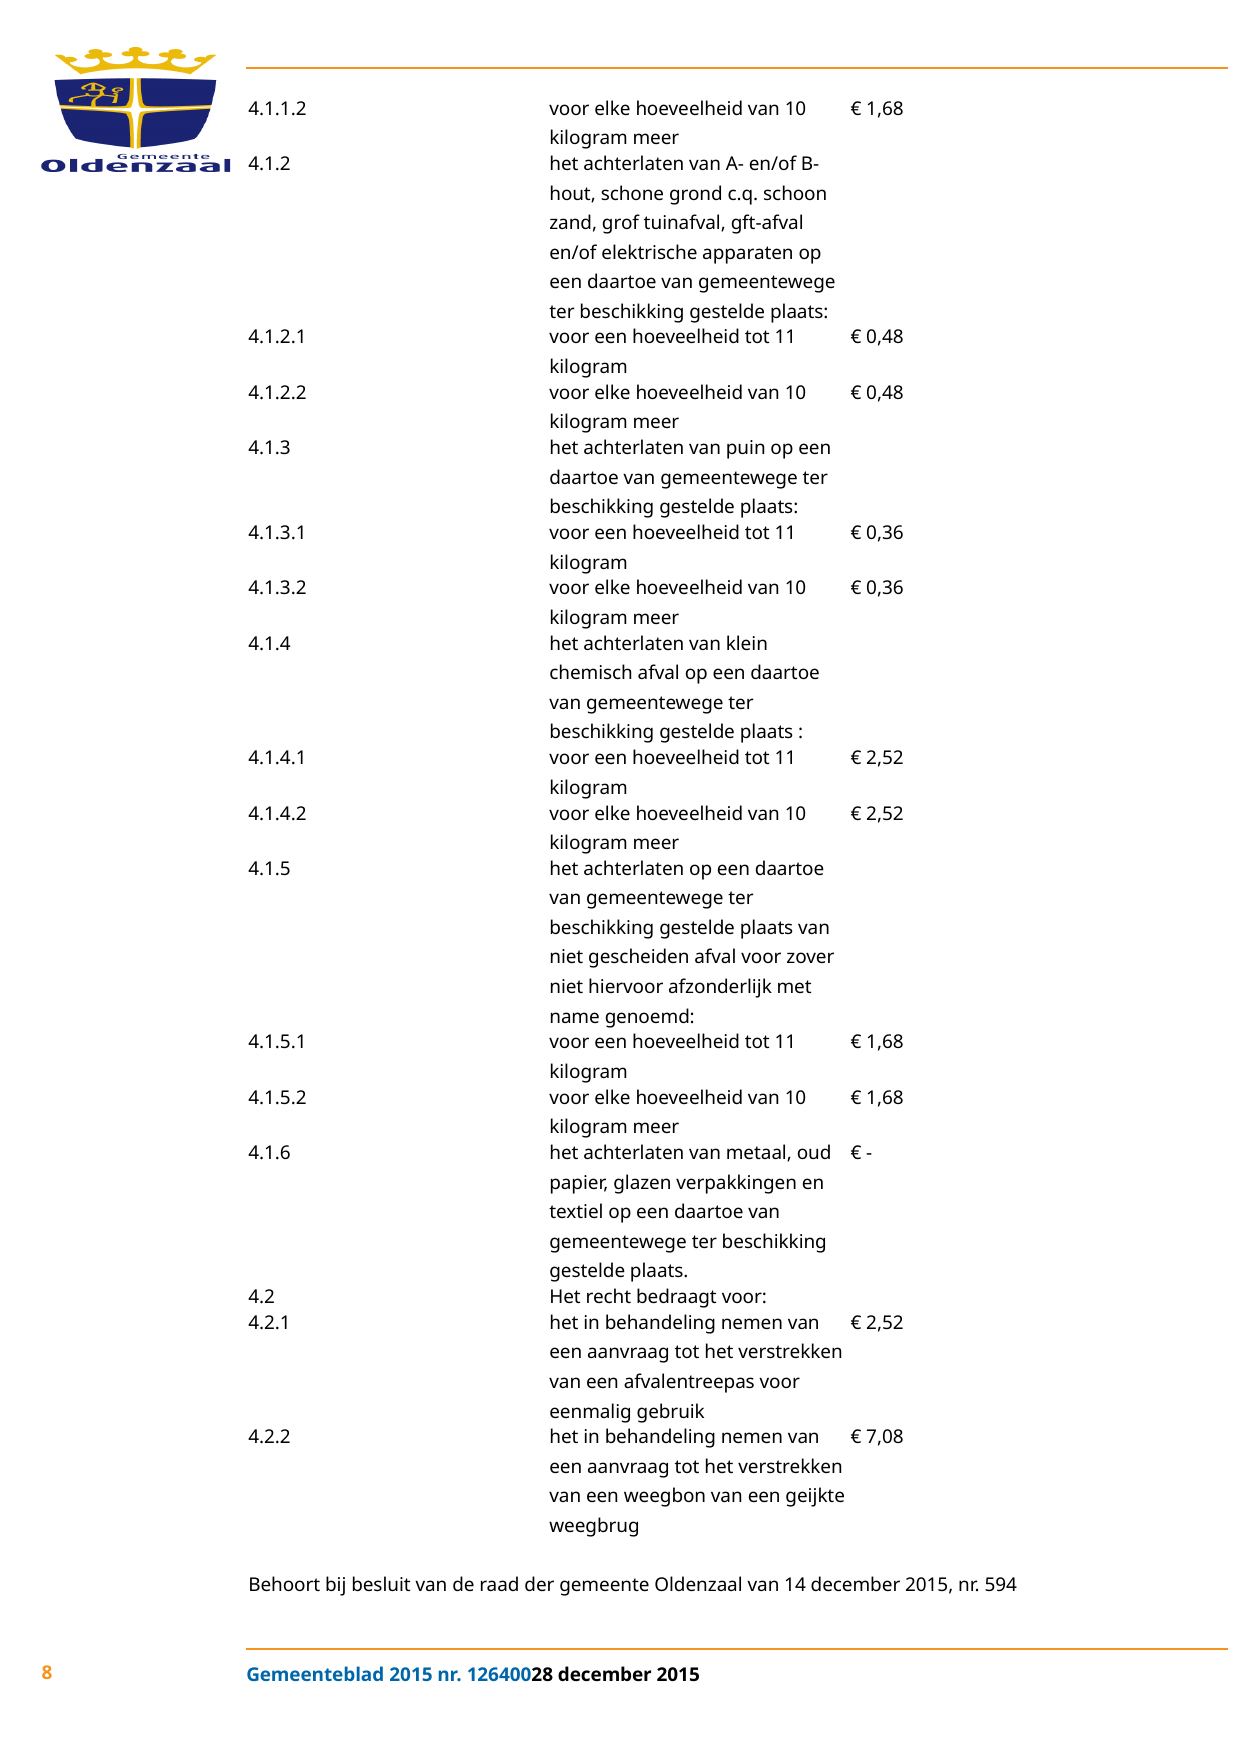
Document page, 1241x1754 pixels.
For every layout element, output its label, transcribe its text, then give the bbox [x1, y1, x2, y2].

picture [41, 47, 231, 172]
table_cell € 7,08 [850, 1424, 1152, 1538]
table_cell 4.2.2 [248, 1424, 549, 1538]
table_cell 4.1.3 [248, 434, 549, 519]
table_cell 4.1.3.1 [248, 519, 549, 574]
table_cell voor een hoeveelheid tot 11 kilogram [549, 324, 850, 379]
table_cell 4.2 [248, 1283, 549, 1309]
table_cell [850, 1283, 1152, 1309]
table_cell € 0,48 [850, 379, 1152, 434]
table_cell 4.2.1 [248, 1309, 549, 1423]
table_cell 4.1.4.1 [248, 744, 549, 800]
table_cell € - [850, 1139, 1152, 1283]
table_cell [850, 434, 1152, 519]
table_cell voor elke hoeveelheid van 10 kilogram meer [549, 379, 850, 434]
table_cell het in behandeling nemen van een aanvraag tot het verstrekken van een afvalentreepas voor eenmalig gebruik [549, 1309, 850, 1423]
table_cell 4.1.5.1 [248, 1029, 549, 1084]
table_cell 4.1.5.2 [248, 1084, 549, 1139]
table_cell 4.1.5 [248, 855, 549, 1029]
table_cell het achterlaten van puin op een daartoe van gemeentewege ter beschikking gestelde plaats: [549, 434, 850, 519]
text Behoort bij besluit van de raad der gemeente Oldenzaal van 14 december 2015, nr. 594 [248, 1571, 1152, 1597]
table_cell voor elke hoeveelheid van 10 kilogram meer [549, 800, 850, 855]
table_cell € 0,48 [850, 324, 1152, 379]
table_cell 4.1.2.2 [248, 379, 549, 434]
table_cell € 1,68 [850, 1084, 1152, 1139]
table_cell [850, 630, 1152, 744]
table_cell 4.1.1.2 [248, 95, 549, 150]
table_cell voor een hoeveelheid tot 11 kilogram [549, 744, 850, 800]
table_cell het achterlaten op een daartoe van gemeentewege ter beschikking gestelde plaats van niet gescheiden afval voor zover niet hiervoor afzonderlijk met name genoemd: [549, 855, 850, 1029]
table_cell € 2,52 [850, 1309, 1152, 1423]
table_cell voor elke hoeveelheid van 10 kilogram meer [549, 575, 850, 630]
table_cell € 1,68 [850, 95, 1152, 150]
table_cell 4.1.2 [248, 150, 549, 324]
table_cell het achterlaten van klein chemisch afval op een daartoe van gemeentewege ter beschikking gestelde plaats : [549, 630, 850, 744]
table_cell voor elke hoeveelheid van 10 kilogram meer [549, 95, 850, 150]
table_cell voor elke hoeveelheid van 10 kilogram meer [549, 1084, 850, 1139]
table_cell het achterlaten van A- en/of B-hout, schone grond c.q. schoon zand, grof tuinafval, gft-afval en/of elektrische apparaten op een daartoe van gemeentewege ter beschikking gestelde plaats: [549, 150, 850, 324]
table_cell 4.1.6 [248, 1139, 549, 1283]
table_cell € 0,36 [850, 575, 1152, 630]
table_cell € 0,36 [850, 519, 1152, 574]
table_cell [850, 150, 1152, 324]
table_cell € 1,68 [850, 1029, 1152, 1084]
table_cell voor een hoeveelheid tot 11 kilogram [549, 519, 850, 574]
table_cell 4.1.2.1 [248, 324, 549, 379]
table_cell 4.1.3.2 [248, 575, 549, 630]
table_cell € 2,52 [850, 800, 1152, 855]
table_cell € 2,52 [850, 744, 1152, 800]
table_cell het in behandeling nemen van een aanvraag tot het verstrekken van een weegbon van een geijkte weegbrug [549, 1424, 850, 1538]
table_cell 4.1.4.2 [248, 800, 549, 855]
table_cell 4.1.4 [248, 630, 549, 744]
table_cell voor een hoeveelheid tot 11 kilogram [549, 1029, 850, 1084]
table_cell het achterlaten van metaal, oud papier, glazen verpakkingen en textiel op een daartoe van gemeentewege ter beschikking gestelde plaats. [549, 1139, 850, 1283]
table_cell [850, 855, 1152, 1029]
table_cell Het recht bedraagt voor: [549, 1283, 850, 1309]
